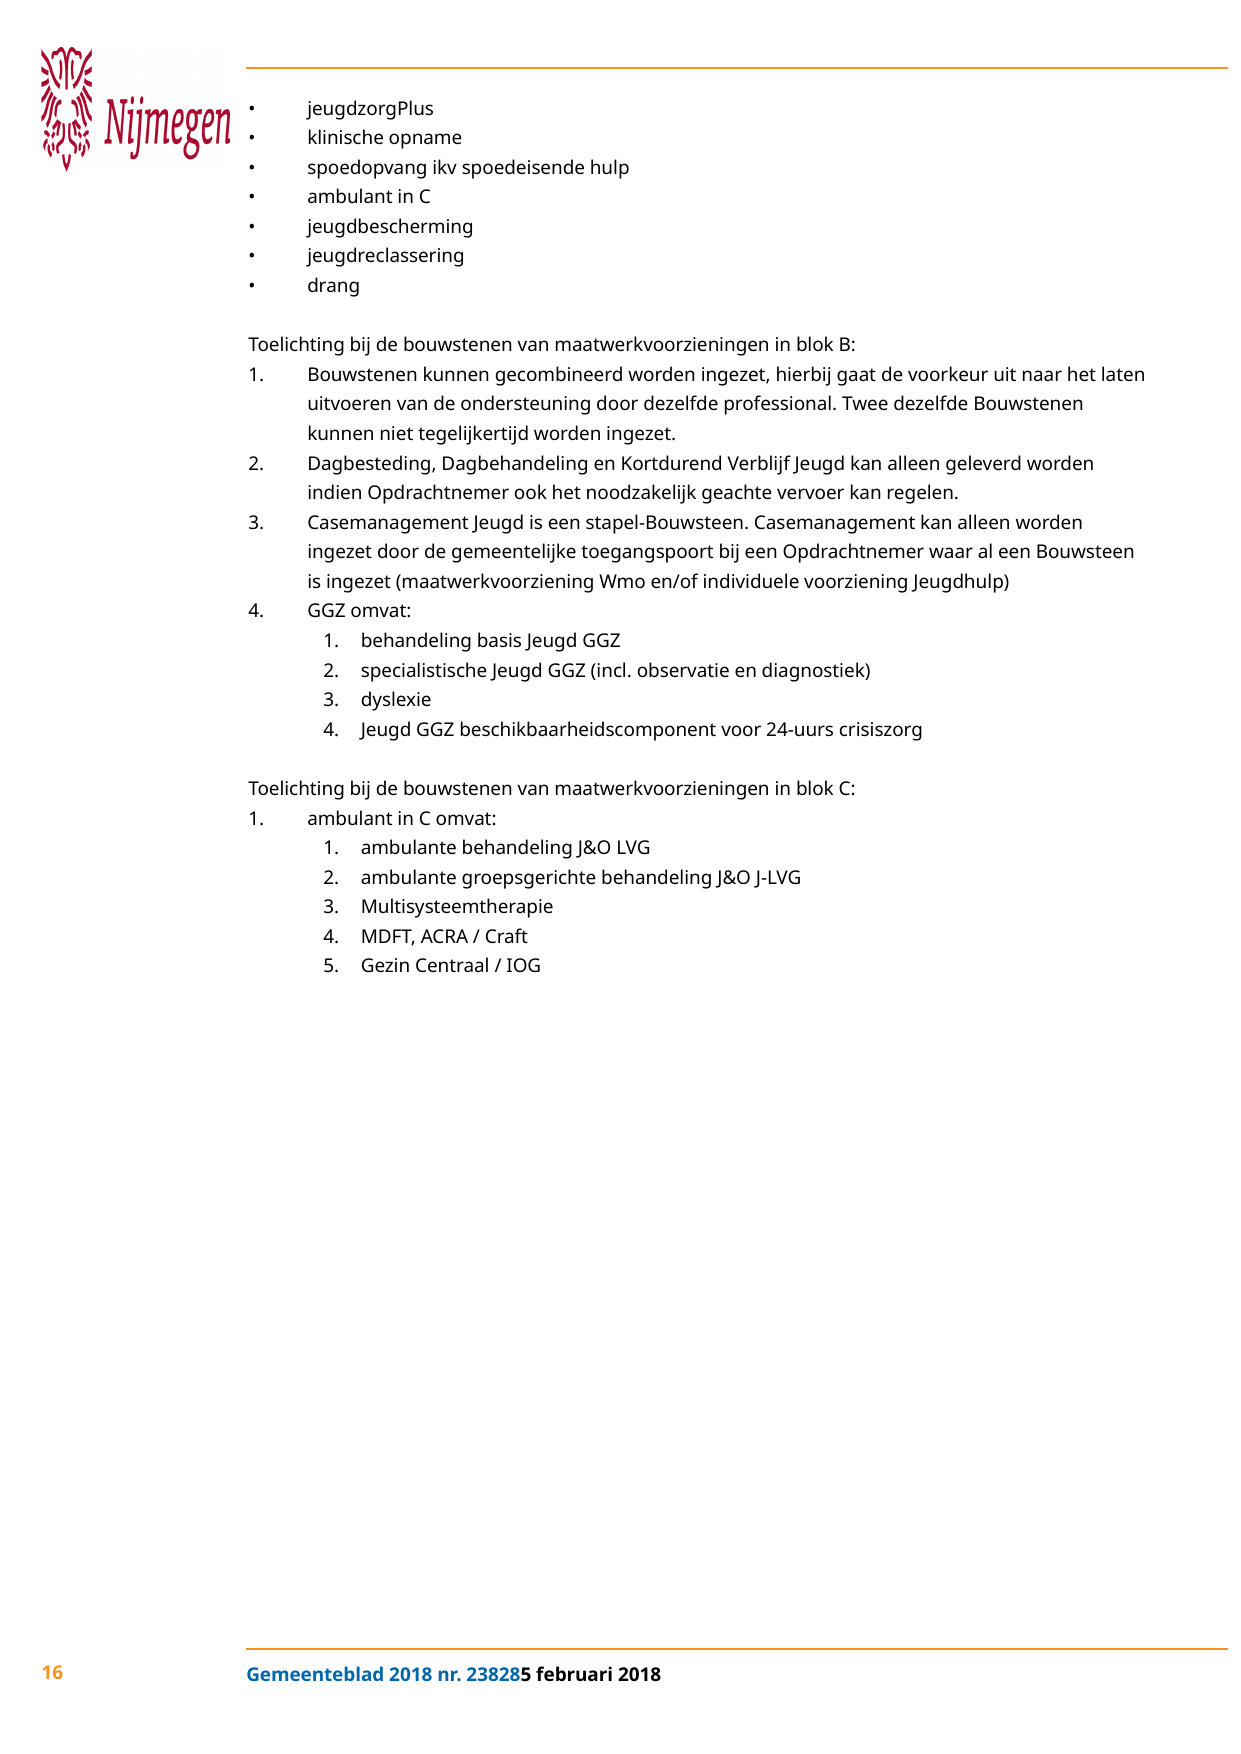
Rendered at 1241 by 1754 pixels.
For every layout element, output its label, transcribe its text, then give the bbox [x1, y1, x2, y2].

list Bouwstenen kunnen gecombineerd worden ingezet, hierbij gaat de voorkeur uit naar het laten uitvoeren van de ondersteuning door dezelfde professional. Twee dezelfde Bouwstenen kunnen niet tegelijkertijd worden ingezet. [248, 361, 1152, 446]
list jeugdbescherming [248, 213, 1152, 239]
list behandeling basis Jeugd GGZ [323, 627, 1152, 653]
list ambulante behandeling J&O LVG [323, 834, 1152, 860]
list drang [248, 272, 1152, 298]
list Dagbesteding, Dagbehandeling en Kortdurend Verblijf Jeugd kan alleen geleverd worden indien Opdrachtnemer ook het noodzakelijk geachte vervoer kan regelen. [248, 450, 1152, 505]
list ambulant in C [248, 183, 1152, 209]
list ambulant in C omvat: [248, 805, 1152, 831]
list Gezin Centraal / IOG [323, 953, 1152, 978]
list GGZ omvat: [248, 598, 1152, 623]
list dyslexie [323, 686, 1152, 712]
list jeugdreclassering [248, 243, 1152, 268]
list spoedopvang ikv spoedeisende hulp [248, 154, 1152, 180]
list Multisysteemtherapie [323, 893, 1152, 919]
list ambulante groepsgerichte behandeling J&O J-LVG [323, 864, 1152, 890]
list klinische opname [248, 124, 1152, 150]
list MDFT, ACRA / Craft [323, 923, 1152, 949]
list specialistische Jeugd GGZ (incl. observatie en diagnostiek) [323, 657, 1152, 683]
list Casemanagement Jeugd is een stapel-Bouwsteen. Casemanagement kan alleen worden ingezet door de gemeentelijke toegangspoort bij een Opdrachtnemer waar al een Bouwsteen is ingezet (maatwerkvoorziening Wmo en/of individuele voorziening Jeugdhulp) [248, 509, 1152, 594]
list jeugdzorgPlus [248, 95, 1152, 121]
picture [41, 47, 231, 172]
text Toelichting bij de bouwstenen van maatwerkvoorzieningen in blok B: [248, 331, 1152, 357]
list Jeugd GGZ beschikbaarheidscomponent voor 24-uurs crisiszorg [323, 716, 1152, 742]
text Toelichting bij de bouwstenen van maatwerkvoorzieningen in blok C: [248, 775, 1152, 801]
